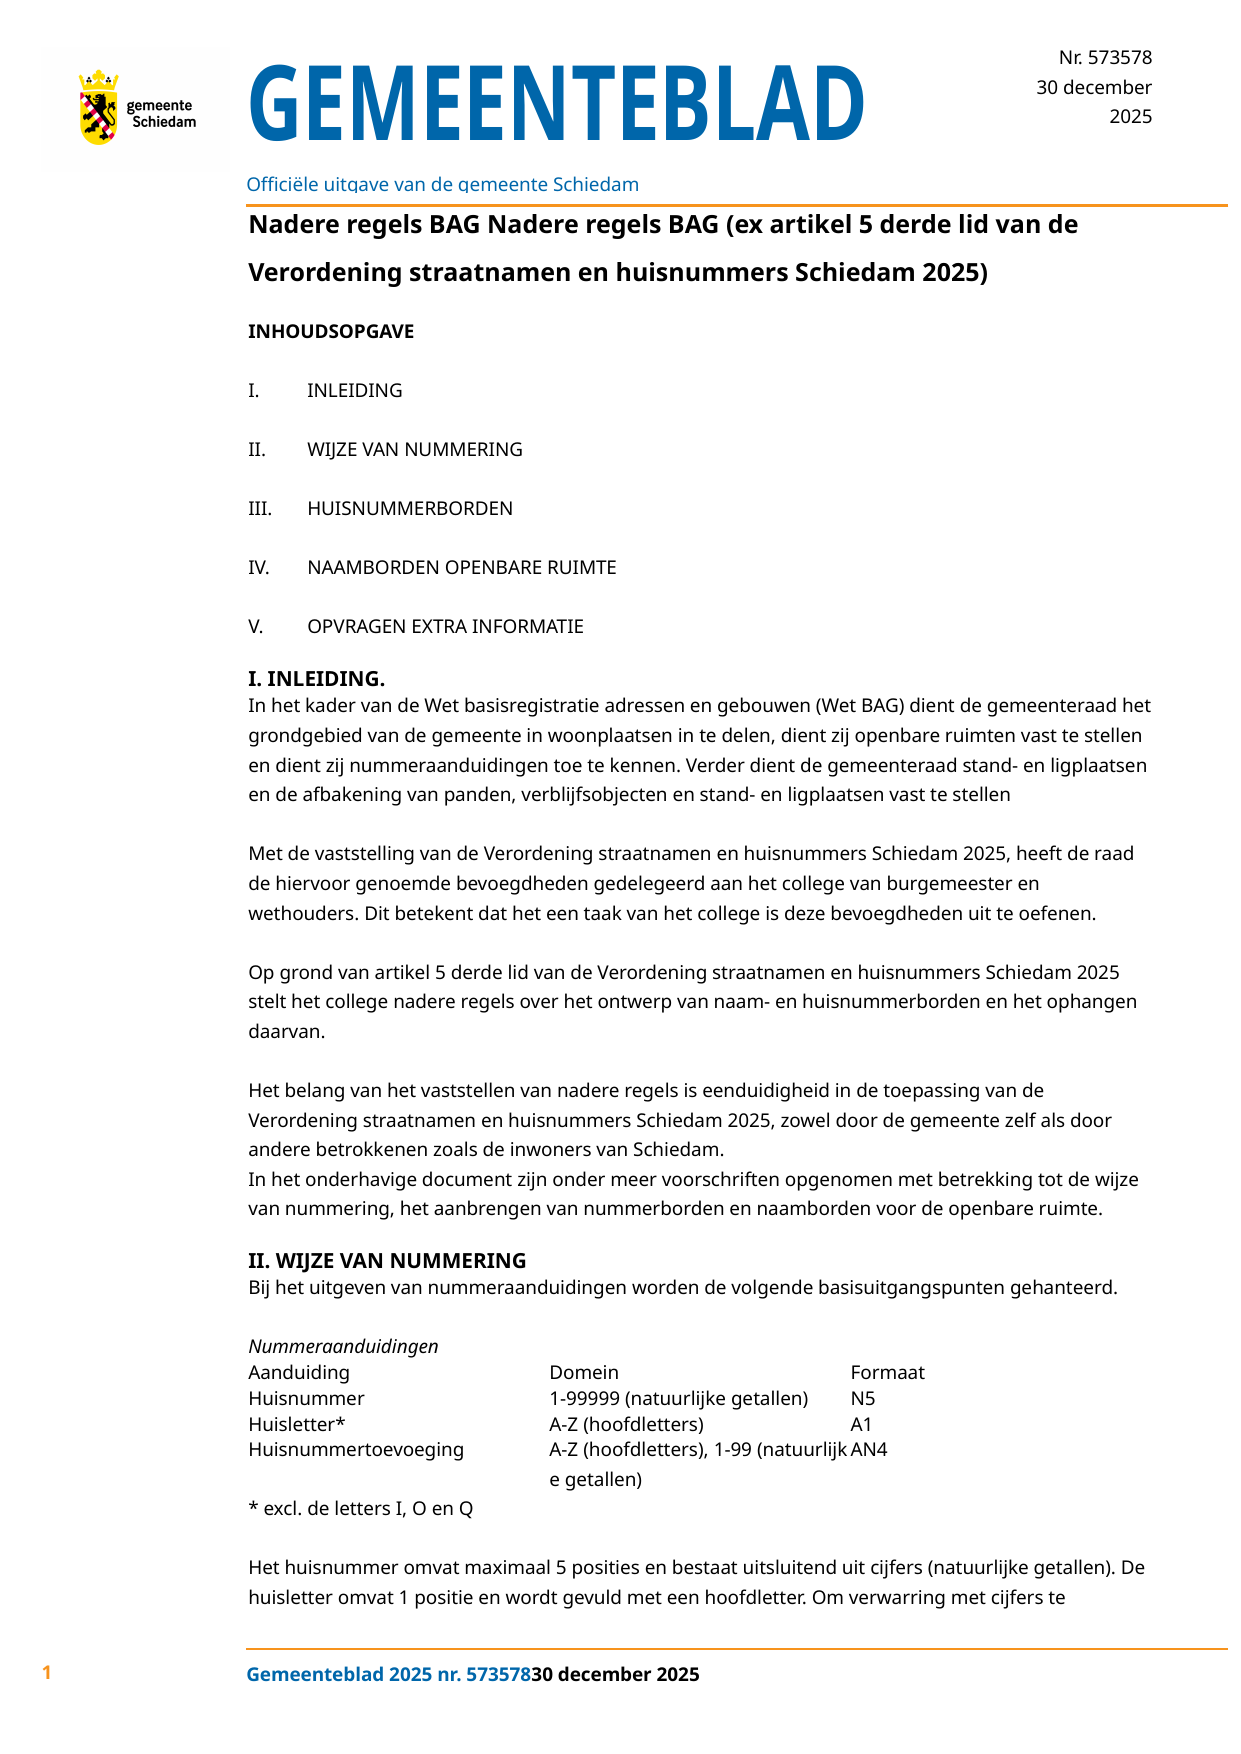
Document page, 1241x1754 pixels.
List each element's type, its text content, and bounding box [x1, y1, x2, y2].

list NAAMBORDEN OPENBARE RUIMTE [248, 554, 1152, 580]
table_cell N5 [850, 1385, 1152, 1411]
table_cell AN4 [850, 1437, 1152, 1492]
text Nadere regels BAG Nadere regels BAG (ex artikel 5 derde lid van de Verordening straatnamen en huisnummers Schiedam 2025) [248, 207, 1152, 288]
table_cell Huisnummertoevoeging [248, 1437, 549, 1492]
table_cell Huisletter* [248, 1411, 549, 1437]
table_cell 1-99999 (natuurlijke getallen) [549, 1385, 850, 1411]
table_header Nummeraanduidingen [248, 1334, 549, 1359]
table_cell Domein [549, 1359, 850, 1385]
text II. WIJZE VAN NUMMERING [248, 1246, 1152, 1274]
table_cell A-Z (hoofdletters) [549, 1411, 850, 1437]
list HUISNUMMERBORDEN [248, 495, 1152, 521]
table_cell Huisnummer [248, 1385, 549, 1411]
list WIJZE VAN NUMMERING [248, 436, 1152, 462]
table_cell A-Z (hoofdletters), 1-99 (natuurlijke getallen) [549, 1437, 850, 1492]
text In het onderhavige document zijn onder meer voorschriften opgenomen met betrekking tot de wijze van nummering, het aanbrengen van nummerborden en naamborden voor de openbare ruimte. [248, 1166, 1152, 1221]
text Het belang van het vaststellen van nadere regels is eenduidigheid in de toepassing van de Verordening straatnamen en huisnummers Schiedam 2025, zowel door de gemeente zelf als door andere betrokkenen zoals de inwoners van Schiedam. [248, 1077, 1152, 1162]
text Met de vaststelling van de Verordening straatnamen en huisnummers Schiedam 2025, heeft de raad de hiervoor genoemde bevoegdheden gedelegeerd aan het college van burgemeester en wethouders. Dit betekent dat het een taak van het college is deze bevoegdheden uit te oefenen. [248, 841, 1152, 925]
table_cell Formaat [850, 1359, 1152, 1385]
text I. INLEIDING. [248, 664, 1152, 693]
table_header [549, 1334, 1152, 1359]
table_cell A1 [850, 1411, 1152, 1437]
list OPVRAGEN EXTRA INFORMATIE [248, 614, 1152, 639]
text Op grond van artikel 5 derde lid van de Verordening straatnamen en huisnummers Schiedam 2025 stelt het college nadere regels over het ontwerp van naam- en huisnummerborden en het ophangen daarvan. [248, 959, 1152, 1044]
text In het kader van de Wet basisregistratie adressen en gebouwen (Wet BAG) dient de gemeenteraad het grondgebied van de gemeente in woonplaatsen in te delen, dient zij openbare ruimten vast te stellen en dient zij nummeraanduidingen toe te kennen. Verder dient de gemeenteraad stand- en ligplaatsen en de afbakening van panden, verblijfsobjecten en stand- en ligplaatsen vast te stellen [248, 693, 1152, 807]
text * excl. de letters I, O en Q [248, 1495, 1152, 1521]
text INHOUDSOPGAVE [248, 318, 1152, 344]
text Het huisnummer omvat maximaal 5 posities en bestaat uitsluitend uit cijfers (natuurlijke getallen). De huisletter omvat 1 positie en wordt gevuld met een hoofdletter. Om verwarring met cijfers te [248, 1554, 1152, 1609]
text Bij het uitgeven van nummeraanduidingen worden de volgende basisuitgangspunten gehanteerd. [248, 1274, 1152, 1300]
picture [41, 47, 231, 172]
list INLEIDING [248, 377, 1152, 403]
table_cell Aanduiding [248, 1359, 549, 1385]
